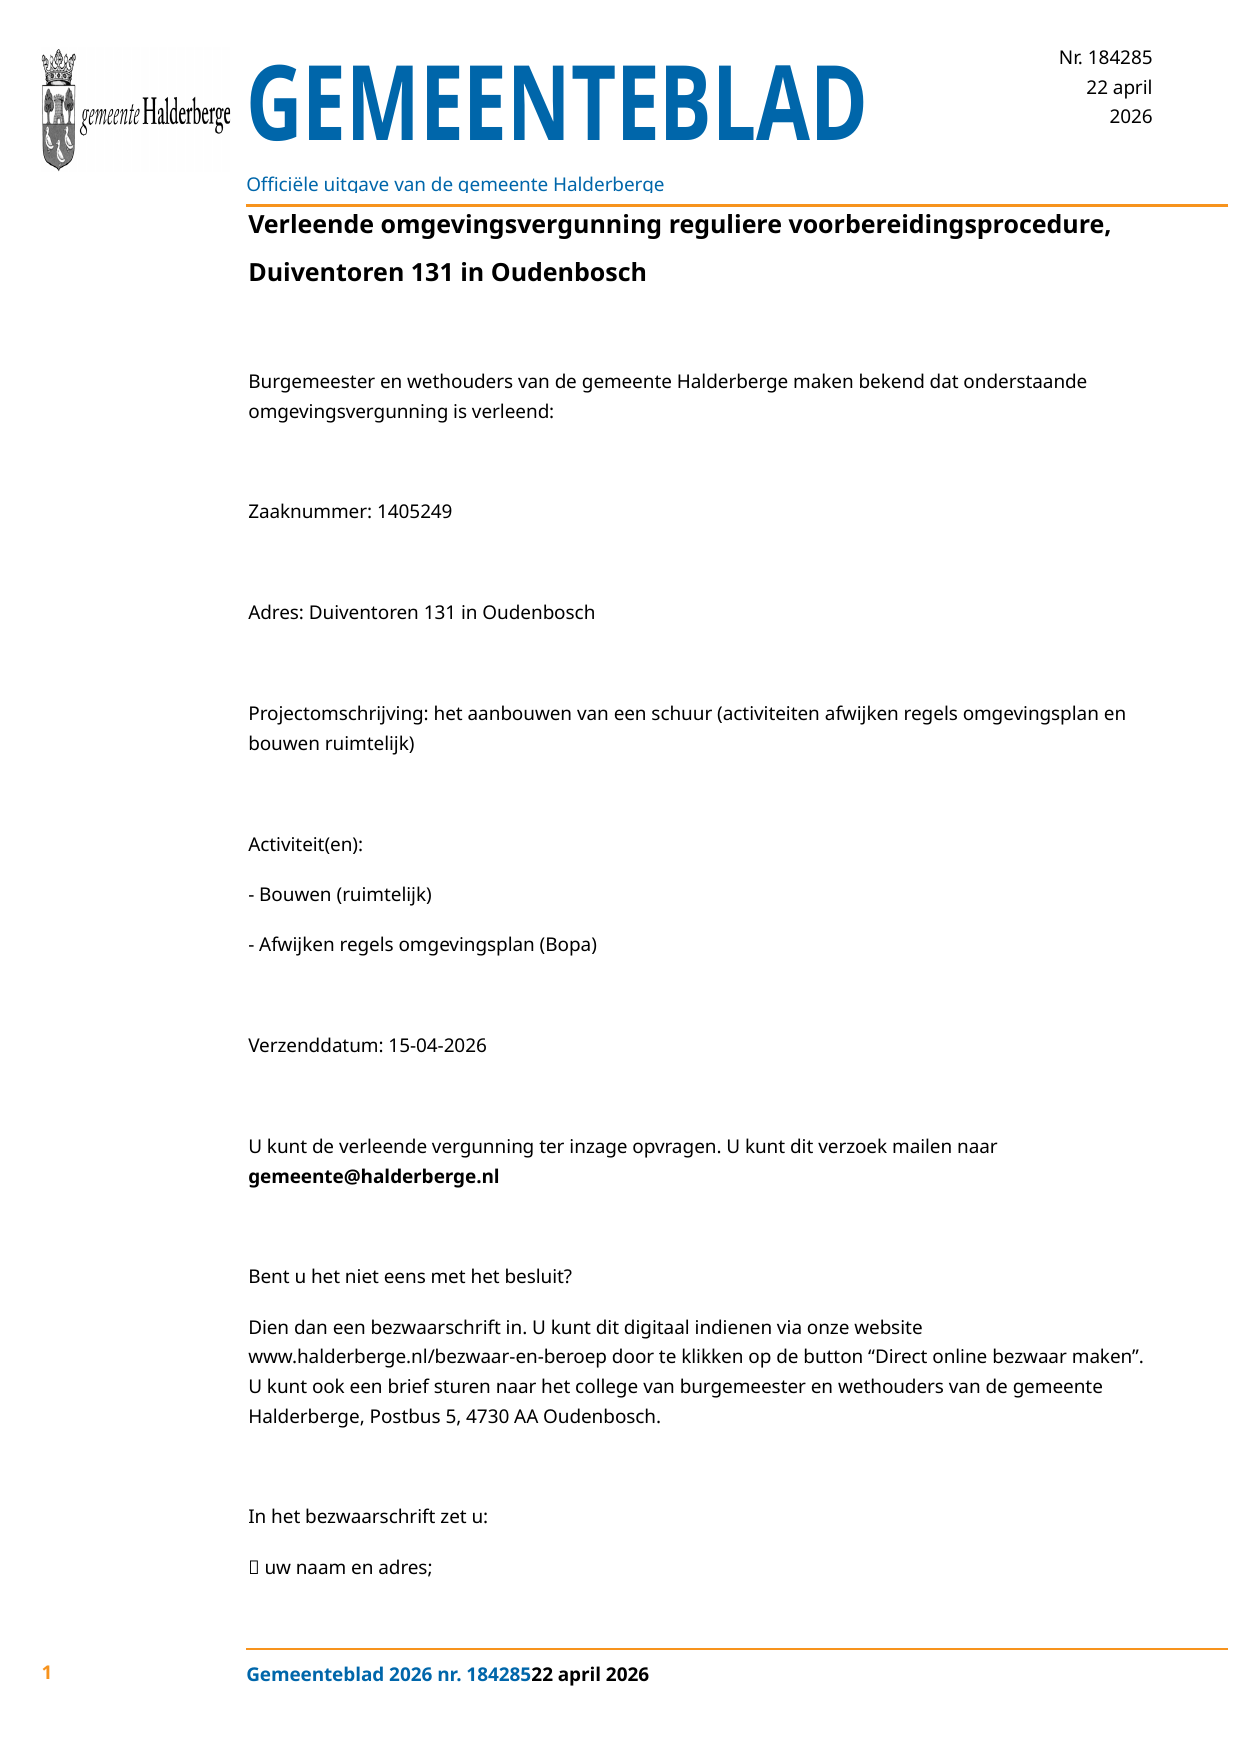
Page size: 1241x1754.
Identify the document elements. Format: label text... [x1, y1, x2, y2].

text - Bouwen (ruimtelijk) [248, 881, 1152, 907]
text In het bezwaarschrift zet u: [248, 1504, 1152, 1529]
text Dien dan een bezwaarschrift in. U kunt dit digitaal indienen via onze website www.halderberge.nl/bezwaar-en-beroep door te klikken op de button “Direct online bezwaar maken”. U kunt ook een brief sturen naar het college van burgemeester en wethouders van de gemeente Halderberge, Postbus 5, 4730 AA Oudenbosch. [248, 1314, 1152, 1429]
text Burgemeester en wethouders van de gemeente Halderberge maken bekend dat onderstaande omgevingsvergunning is verleend: [248, 368, 1152, 424]
text  uw naam en adres; [248, 1554, 1152, 1580]
text U kunt de verleende vergunning ter inzage opvragen. U kunt dit verzoek mailen naar gemeente@halderberge.nl [248, 1133, 1152, 1189]
text Verleende omgevingsvergunning reguliere voorbereidingsprocedure, Duiventoren 131 in Oudenbosch [248, 207, 1152, 288]
text - Afwijken regels omgevingsplan (Bopa) [248, 932, 1152, 957]
text Adres: Duiventoren 131 in Oudenbosch [248, 599, 1152, 625]
text Activiteit(en): [248, 831, 1152, 857]
text Bent u het niet eens met het besluit? [248, 1264, 1152, 1289]
text Verzenddatum: 15-04-2026 [248, 1032, 1152, 1058]
picture [41, 47, 231, 172]
text Zaaknummer: 1405249 [248, 499, 1152, 524]
text Projectomschrijving: het aanbouwen van een schuur (activiteiten afwijken regels omgevingsplan en bouwen ruimtelijk) [248, 700, 1152, 756]
